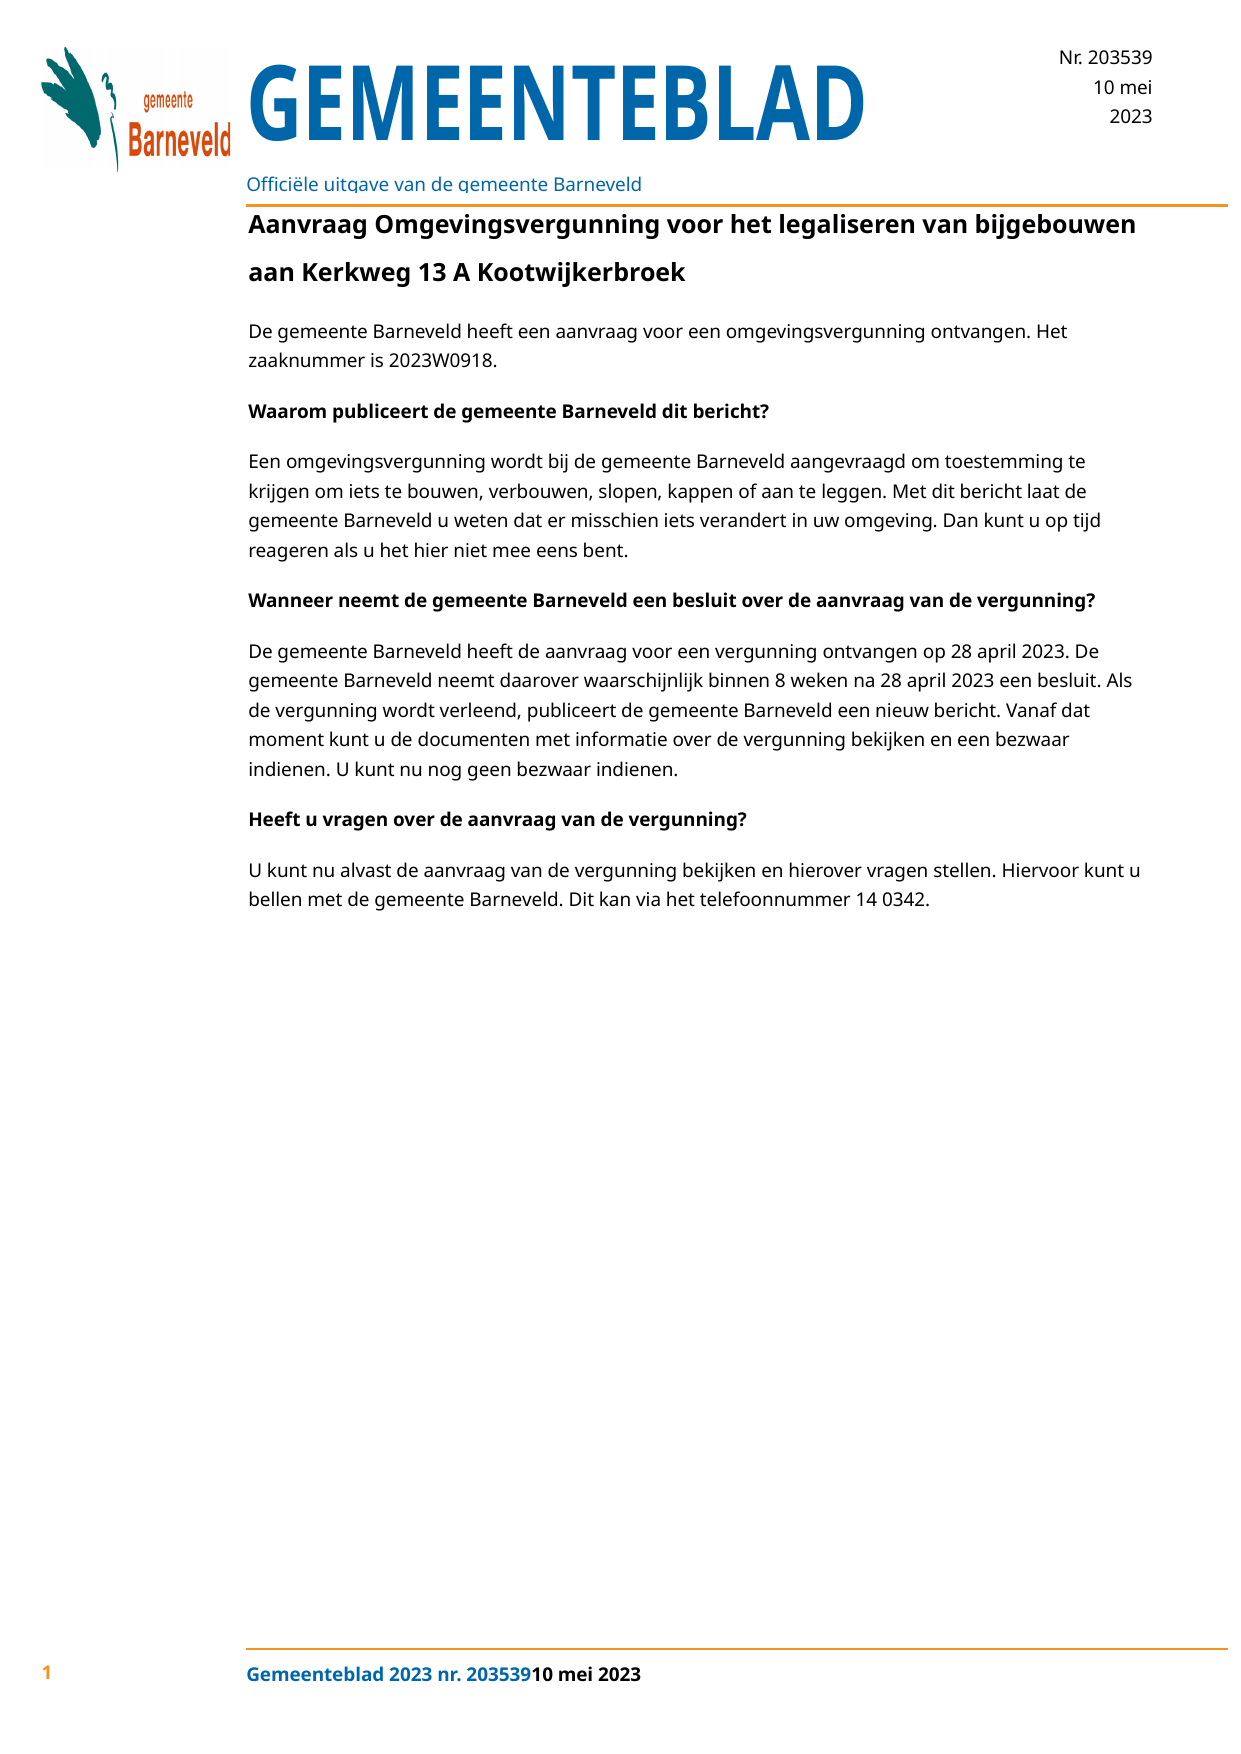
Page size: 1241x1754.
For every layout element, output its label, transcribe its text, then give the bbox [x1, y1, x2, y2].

text De gemeente Barneveld heeft een aanvraag voor een omgevingsvergunning ontvangen. Het zaaknummer is 2023W0918. [248, 318, 1152, 373]
text Waarom publiceert de gemeente Barneveld dit bericht? [248, 398, 1152, 424]
text De gemeente Barneveld heeft de aanvraag voor een vergunning ontvangen op 28 april 2023. De gemeente Barneveld neemt daarover waarschijnlijk binnen 8 weken na 28 april 2023 een besluit. Als de vergunning wordt verleend, publiceert de gemeente Barneveld een nieuw bericht. Vanaf dat moment kunt u de documenten met informatie over de vergunning bekijken en een bezwaar indienen. U kunt nu nog geen bezwaar indienen. [248, 638, 1152, 782]
text Aanvraag Omgevingsvergunning voor het legaliseren van bijgebouwen aan Kerkweg 13 A Kootwijkerbroek [248, 207, 1152, 288]
text Heeft u vragen over de aanvraag van de vergunning? [248, 807, 1152, 832]
picture [41, 47, 231, 172]
text Een omgevingsvergunning wordt bij de gemeente Barneveld aangevraagd om toestemming te krijgen om iets te bouwen, verbouwen, slopen, kappen of aan te leggen. Met dit bericht laat de gemeente Barneveld u weten dat er misschien iets verandert in uw omgeving. Dan kunt u op tijd reageren als u het hier niet mee eens bent. [248, 448, 1152, 563]
text Wanneer neemt de gemeente Barneveld een besluit over de aanvraag van de vergunning? [248, 587, 1152, 613]
text U kunt nu alvast de aanvraag van de vergunning bekijken en hierover vragen stellen. Hiervoor kunt u bellen met de gemeente Barneveld. Dit kan via het telefoonnummer 14 0342. [248, 857, 1152, 912]
